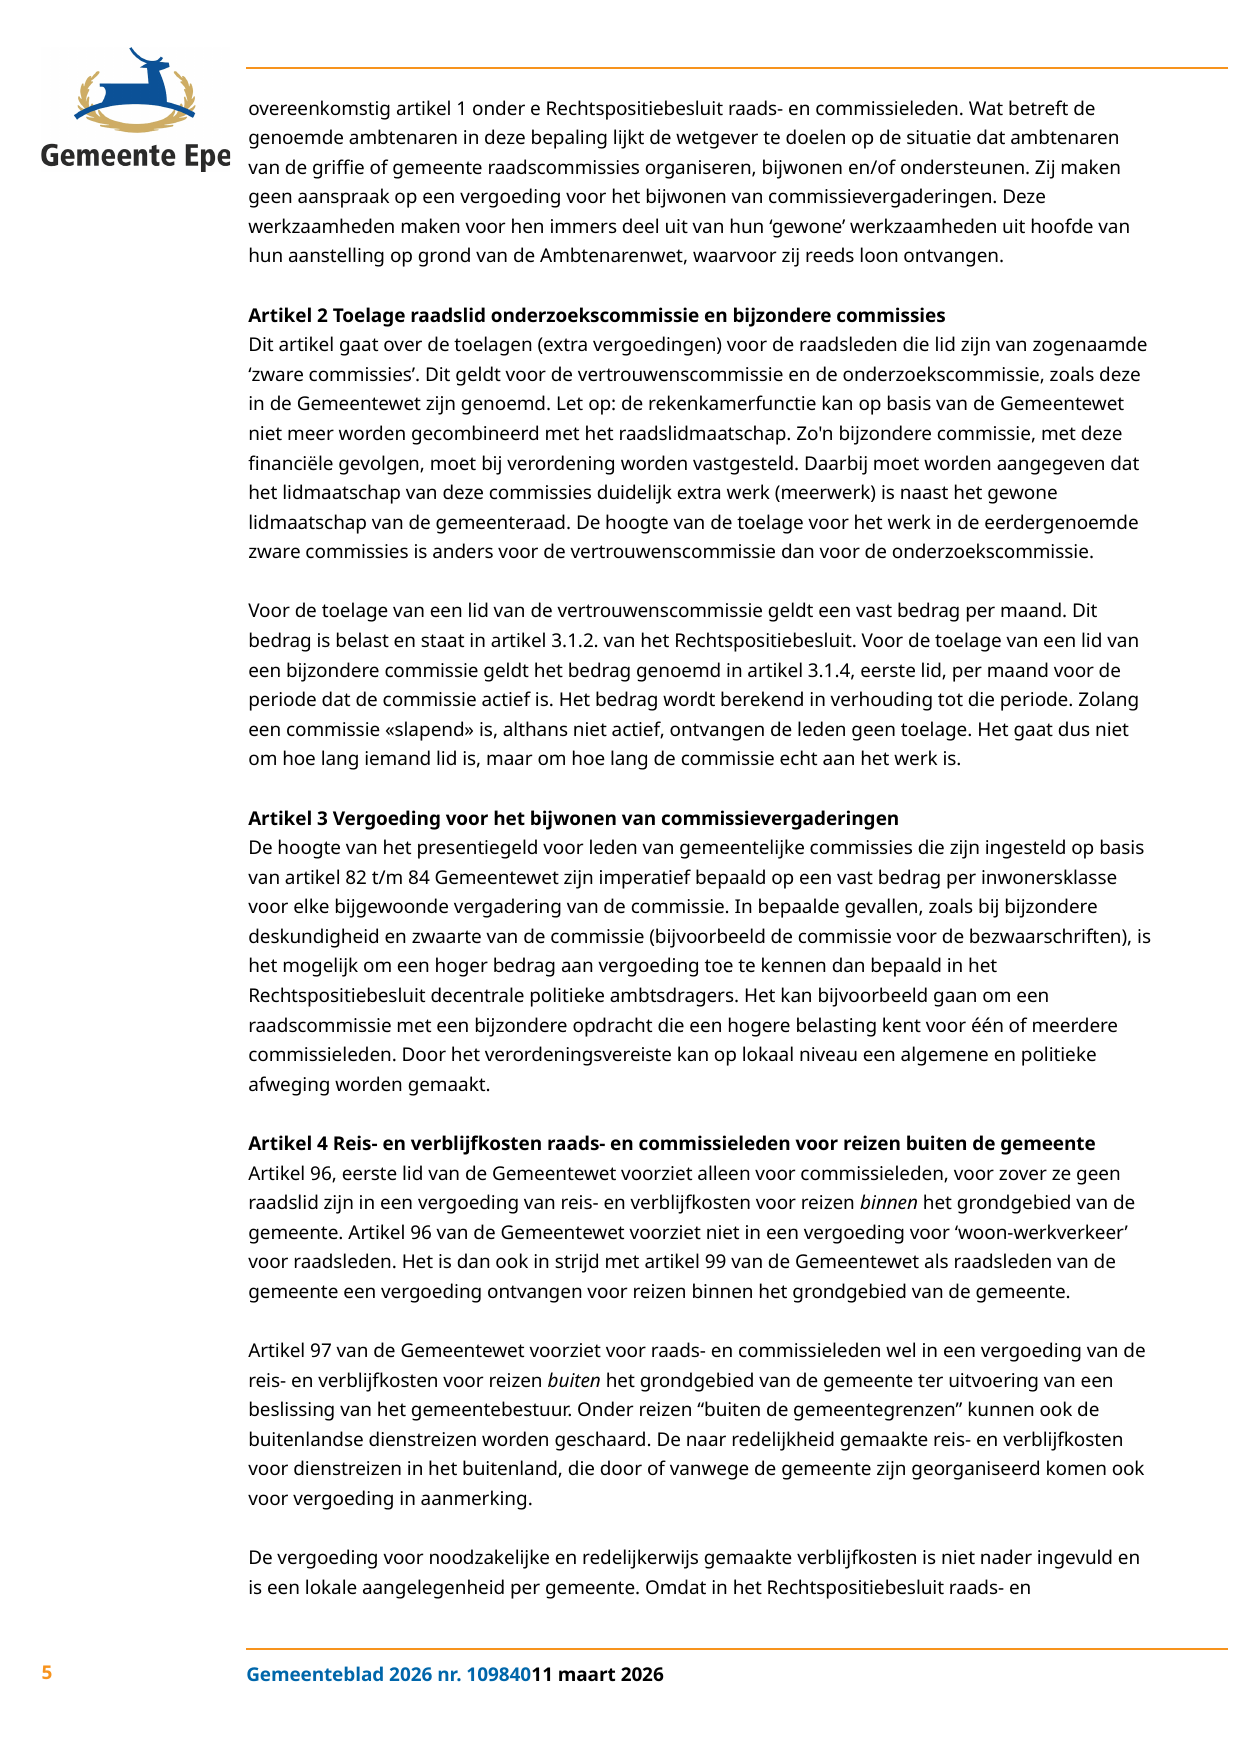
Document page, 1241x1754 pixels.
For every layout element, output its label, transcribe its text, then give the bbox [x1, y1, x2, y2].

text overeenkomstig artikel 1 onder e Rechtspositiebesluit raads- en commissieleden. Wat betreft de genoemde ambtenaren in deze bepaling lijkt de wetgever te doelen op de situatie dat ambtenaren van de griffie of gemeente raadscommissies organiseren, bijwonen en/of ondersteunen. Zij maken geen aanspraak op een vergoeding voor het bijwonen van commissievergaderingen. Deze werkzaamheden maken voor hen immers deel uit van hun ‘gewone’ werkzaamheden uit hoofde van hun aanstelling op grond van de Ambtenarenwet, waarvoor zij reeds loon ontvangen. [248, 95, 1152, 268]
text Artikel 4 Reis- en verblijfkosten raads- en commissieleden voor reizen buiten de gemeente [248, 1130, 1152, 1156]
text De hoogte van het presentiegeld voor leden van gemeentelijke commissies die zijn ingesteld op basis van artikel 82 t/m 84 Gemeentewet zijn imperatief bepaald op een vast bedrag per inwonersklasse voor elke bijgewoonde vergadering van de commissie. In bepaalde gevallen, zoals bij bijzondere deskundigheid en zwaarte van de commissie (bijvoorbeeld de commissie voor de bezwaarschriften), is het mogelijk om een hoger bedrag aan vergoeding toe te kennen dan bepaald in het Rechtspositiebesluit decentrale politieke ambtsdragers. Het kan bijvoorbeeld gaan om een raadscommissie met een bijzondere opdracht die een hogere belasting kent voor één of meerdere commissieleden. Door het verordeningsvereiste kan op lokaal niveau een algemene en politieke afweging worden gemaakt. [248, 834, 1152, 1097]
text Voor de toelage van een lid van de vertrouwenscommissie geldt een vast bedrag per maand. Dit bedrag is belast en staat in artikel 3.1.2. van het Rechtspositiebesluit. Voor de toelage van een lid van een bijzondere commissie geldt het bedrag genoemd in artikel 3.1.4, eerste lid, per maand voor de periode dat de commissie actief is. Het bedrag wordt berekend in verhouding tot die periode. Zolang een commissie «slapend» is, althans niet actief, ontvangen de leden geen toelage. Het gaat dus niet om hoe lang iemand lid is, maar om hoe lang de commissie echt aan het werk is. [248, 598, 1152, 771]
text Dit artikel gaat over de toelagen (extra vergoedingen) voor de raadsleden die lid zijn van zogenaamde ‘zware commissies’. Dit geldt voor de vertrouwenscommissie en de onderzoekscommissie, zoals deze in de Gemeentewet zijn genoemd. Let op: de rekenkamerfunctie kan op basis van de Gemeentewet niet meer worden gecombineerd met het raadslidmaatschap. Zo'n bijzondere commissie, met deze financiële gevolgen, moet bij verordening worden vastgesteld. Daarbij moet worden aangegeven dat het lidmaatschap van deze commissies duidelijk extra werk (meerwerk) is naast het gewone lidmaatschap van de gemeenteraad. De hoogte van de toelage voor het werk in de eerdergenoemde zware commissies is anders voor de vertrouwenscommissie dan voor de onderzoekscommissie. [248, 331, 1152, 564]
text Artikel 2 Toelage raadslid onderzoekscommissie en bijzondere commissies [248, 302, 1152, 328]
text Artikel 3 Vergoeding voor het bijwonen van commissievergaderingen [248, 805, 1152, 831]
picture [41, 47, 231, 172]
text Artikel 96, eerste lid van de Gemeentewet voorziet alleen voor commissieleden, voor zover ze geen raadslid zijn in een vergoeding van reis- en verblijfkosten voor reizen binnen het grondgebied van de gemeente. Artikel 96 van de Gemeentewet voorziet niet in een vergoeding voor ‘woon-werkverkeer’ voor raadsleden. Het is dan ook in strijd met artikel 99 van de Gemeentewet als raadsleden van de gemeente een vergoeding ontvangen voor reizen binnen het grondgebied van de gemeente. [248, 1160, 1152, 1304]
text Artikel 97 van de Gemeentewet voorziet voor raads- en commissieleden wel in een vergoeding van de reis- en verblijfkosten voor reizen buiten het grondgebied van de gemeente ter uitvoering van een beslissing van het gemeentebestuur. Onder reizen “buiten de gemeentegrenzen” kunnen ook de buitenlandse dienstreizen worden geschaard. De naar redelijkheid gemaakte reis- en verblijfkosten voor dienstreizen in het buitenland, die door of vanwege de gemeente zijn georganiseerd komen ook voor vergoeding in aanmerking. [248, 1337, 1152, 1511]
text De vergoeding voor noodzakelijke en redelijkerwijs gemaakte verblijfkosten is niet nader ingevuld en is een lokale aangelegenheid per gemeente. Omdat in het Rechtspositiebesluit raads- en [248, 1544, 1152, 1600]
